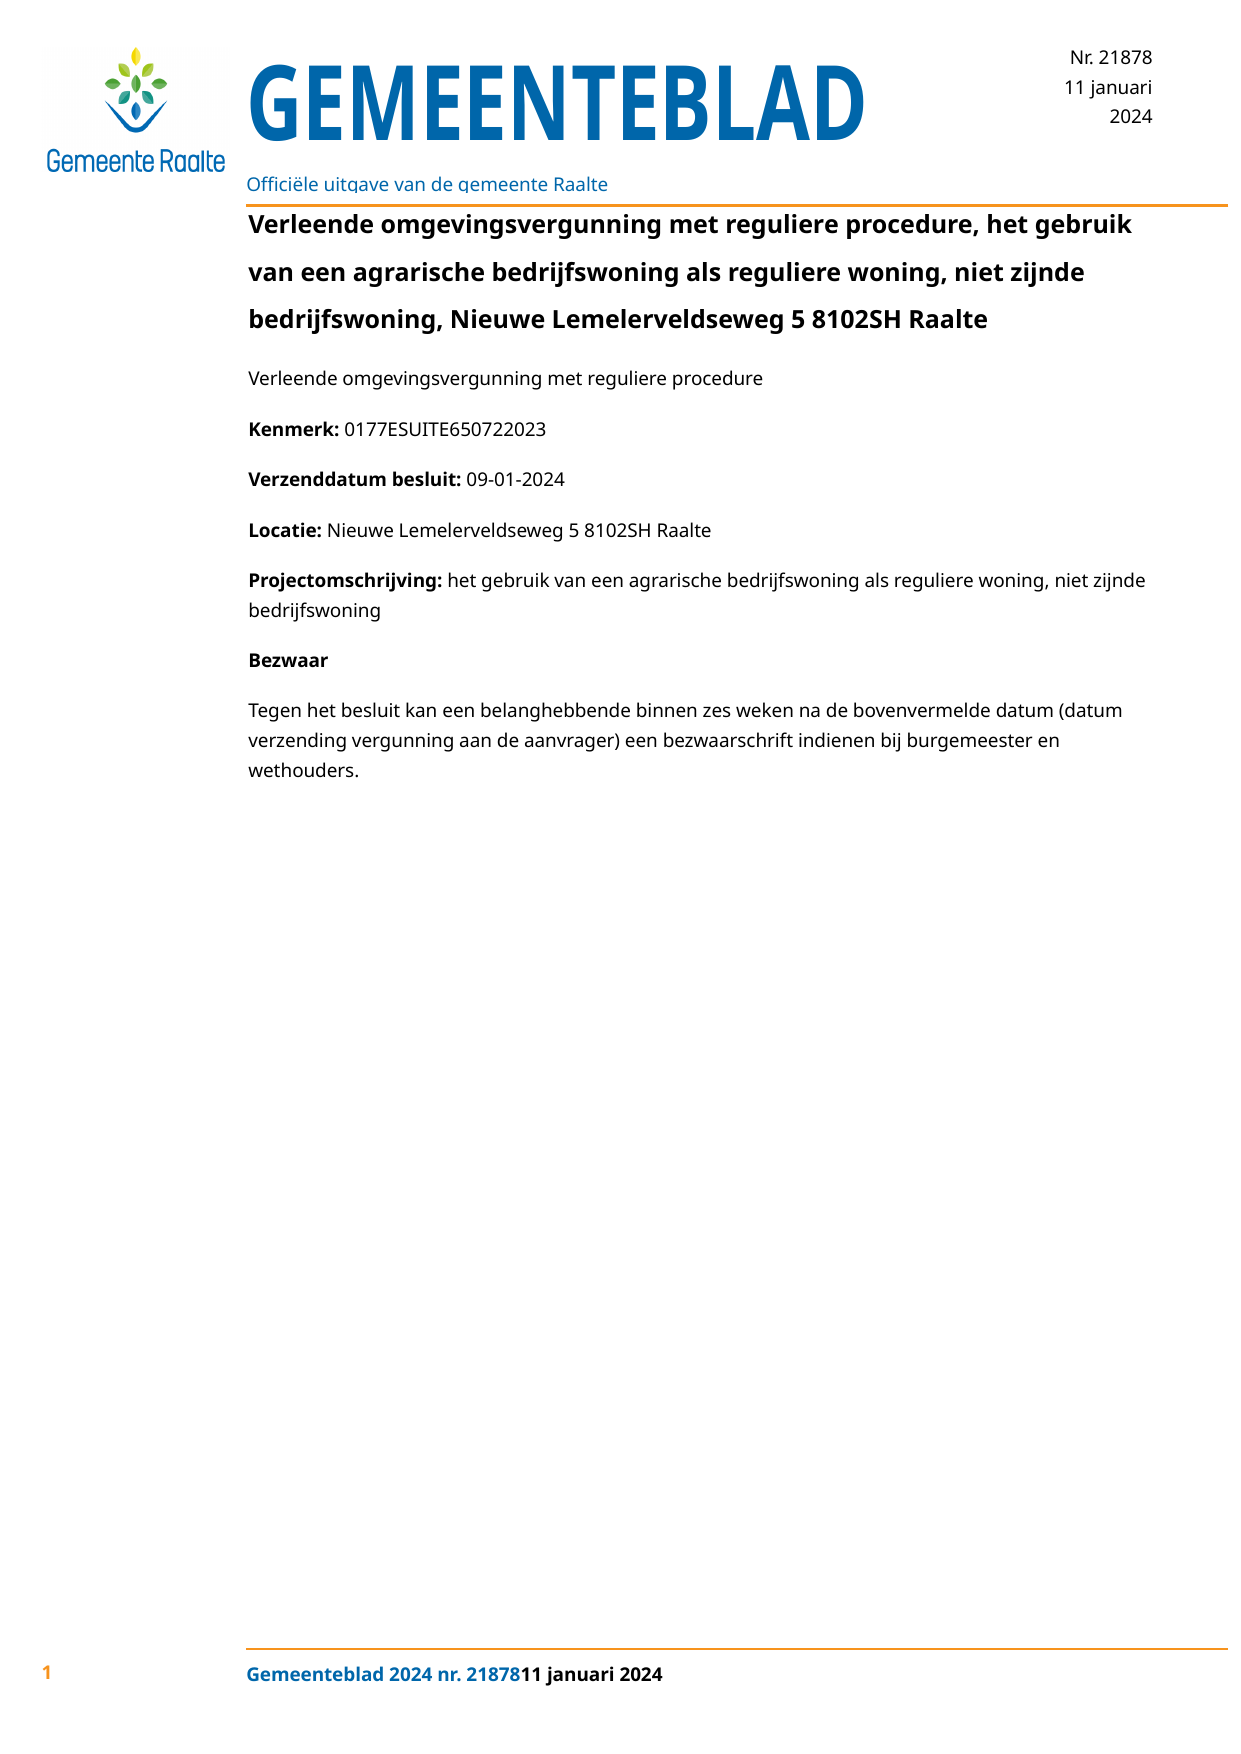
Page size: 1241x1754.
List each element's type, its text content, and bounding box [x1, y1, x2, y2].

picture [41, 47, 231, 172]
text Verleende omgevingsvergunning met reguliere procedure [248, 366, 1152, 391]
text Verzenddatum besluit: 09-01-2024 [248, 466, 1152, 492]
text Kenmerk: 0177ESUITE650722023 [248, 416, 1152, 442]
text Locatie: Nieuwe Lemelerveldseweg 5 8102SH Raalte [248, 517, 1152, 542]
text Verleende omgevingsvergunning met reguliere procedure, het gebruik van een agrarische bedrijfswoning als reguliere woning, niet zijnde bedrijfswoning, Nieuwe Lemelerveldseweg 5 8102SH Raalte [248, 207, 1152, 336]
text Projectomschrijving: het gebruik van een agrarische bedrijfswoning als reguliere woning, niet zijnde bedrijfswoning [248, 567, 1152, 622]
text Tegen het besluit kan een belanghebbende binnen zes weken na de bovenvermelde datum (datum verzending vergunning aan de aanvrager) een bezwaarschrift indienen bij burgemeester en wethouders. [248, 698, 1152, 782]
text Bezwaar [248, 647, 1152, 673]
